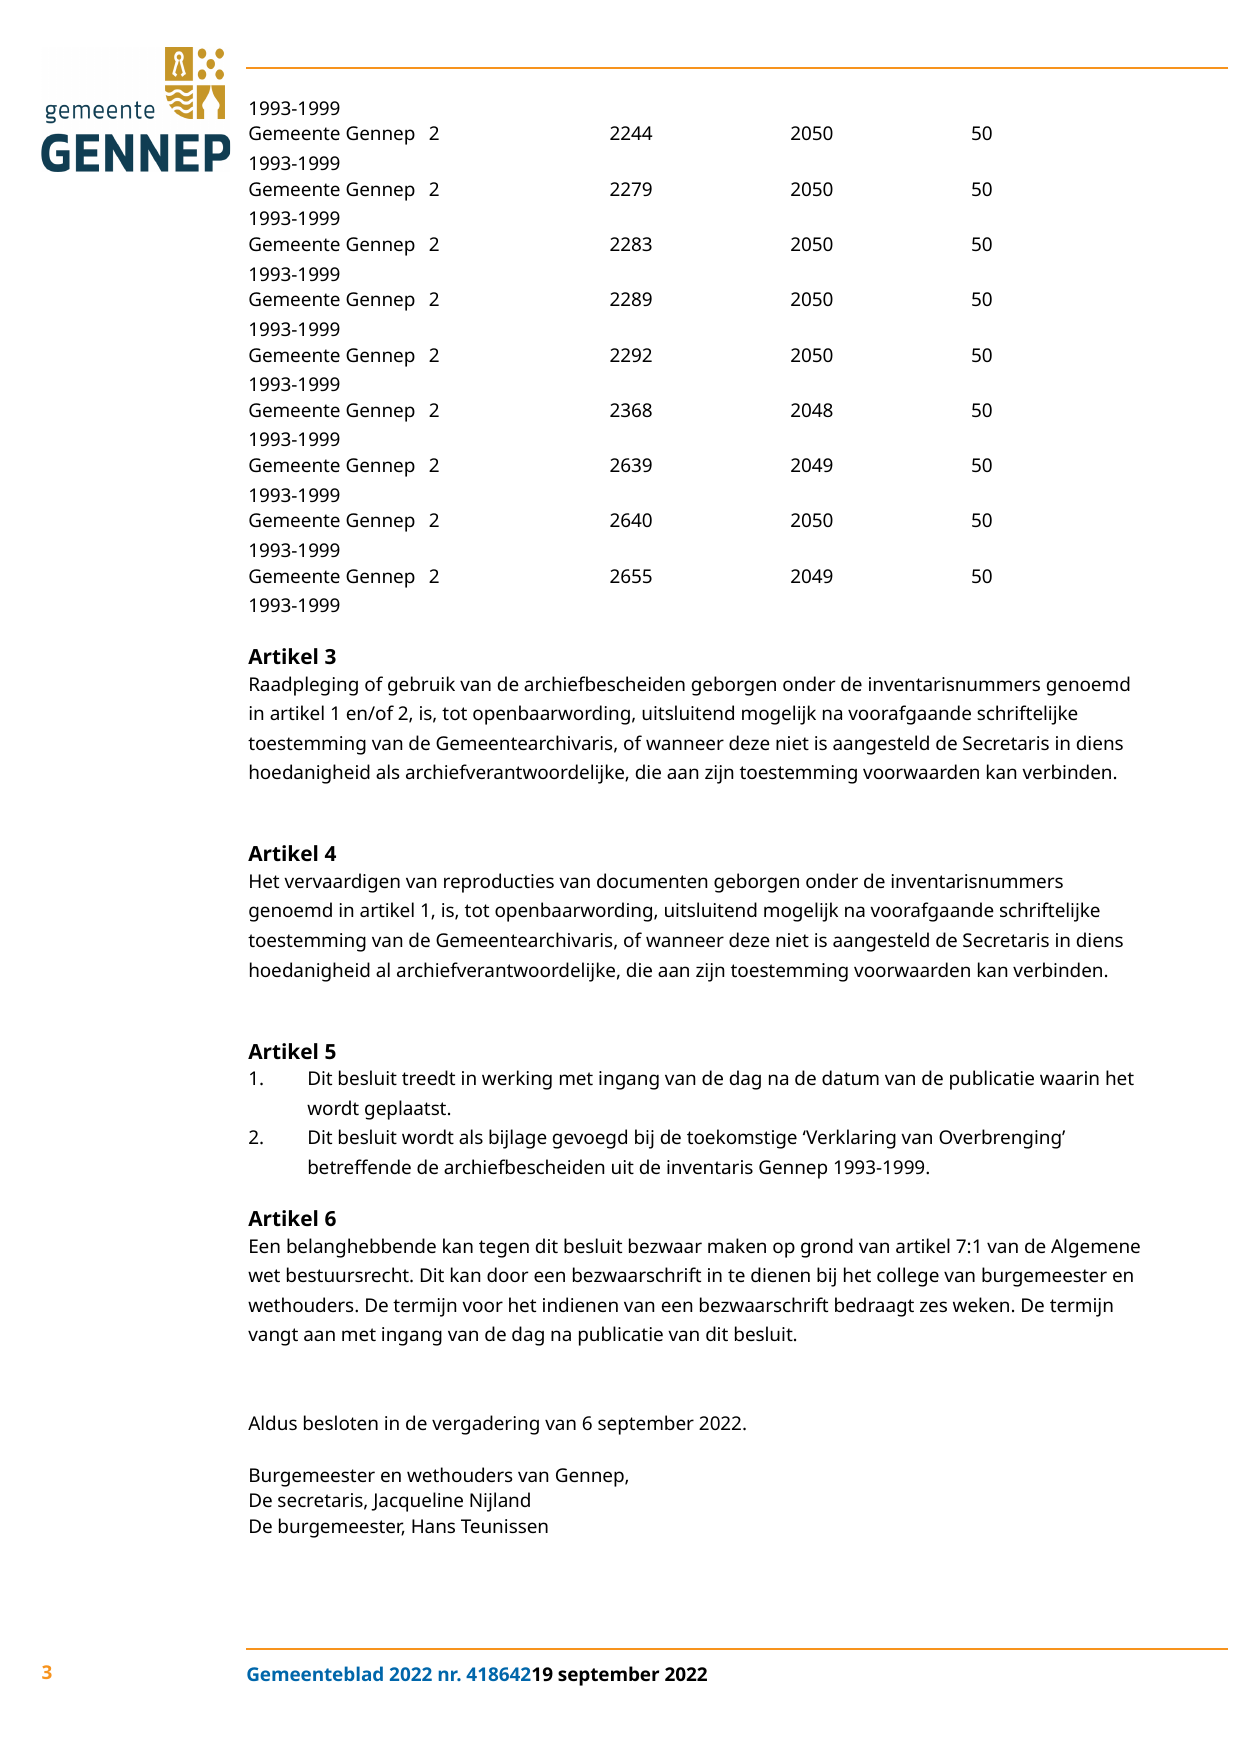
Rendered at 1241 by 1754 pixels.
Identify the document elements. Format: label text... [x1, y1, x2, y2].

picture [41, 47, 231, 172]
text Een belanghebbende kan tegen dit besluit bezwaar maken op grond van artikel 7:1 van de Algemene wet bestuursrecht. Dit kan door een bezwaarschrift in te dienen bij het college van burgemeester en wethouders. De termijn voor het indienen van een bezwaarschrift bedraagt zes weken. De termijn vangt aan met ingang van de dag na publicatie van dit besluit. [248, 1233, 1152, 1347]
table_cell 2048 [790, 397, 971, 452]
text Artikel 4 [248, 839, 1152, 868]
table_cell 1993-1999 [248, 95, 429, 121]
table_cell Gemeente Gennep 1993-1999 [248, 342, 429, 397]
table_cell 2279 [609, 176, 790, 231]
table_cell 50 [971, 121, 1152, 176]
table_cell 2283 [609, 231, 790, 286]
text Burgemeester en wethouders van Gennep, [248, 1462, 1152, 1487]
table_cell Gemeente Gennep 1993-1999 [248, 453, 429, 508]
table_cell Gemeente Gennep 1993-1999 [248, 121, 429, 176]
text Het vervaardigen van reproducties van documenten geborgen onder de inventarisnummers genoemd in artikel 1, is, tot openbaarwording, uitsluitend mogelijk na voorafgaande schriftelijke toestemming van de Gemeentearchivaris, of wanneer deze niet is aangesteld de Secretaris in diens hoedanigheid al archiefverantwoordelijke, die aan zijn toestemming voorwaarden kan verbinden. [248, 868, 1152, 982]
table_cell Gemeente Gennep 1993-1999 [248, 231, 429, 286]
table_cell Gemeente Gennep 1993-1999 [248, 176, 429, 231]
table_cell 50 [971, 342, 1152, 397]
table_cell 2050 [790, 508, 971, 563]
table_cell 2292 [609, 342, 790, 397]
text Artikel 3 [248, 642, 1152, 671]
list Dit besluit wordt als bijlage gevoegd bij de toekomstige ‘Verklaring van Overbrenging’ betreffende de archiefbescheiden uit de inventaris Gennep 1993-1999. [248, 1124, 1152, 1180]
table_cell 2049 [790, 453, 971, 508]
table_cell Gemeente Gennep 1993-1999 [248, 286, 429, 342]
table_cell 2640 [609, 508, 790, 563]
table_cell 2050 [790, 286, 971, 342]
table_cell 2639 [609, 453, 790, 508]
text De burgemeester, Hans Teunissen [248, 1513, 1152, 1539]
text Aldus besloten in de vergadering van 6 september 2022. [248, 1410, 1152, 1436]
table_cell 2 [429, 176, 609, 231]
table_cell 2655 [609, 563, 790, 618]
table_cell Gemeente Gennep 1993-1999 [248, 397, 429, 452]
table_cell 2244 [609, 121, 790, 176]
table_cell Gemeente Gennep 1993-1999 [248, 508, 429, 563]
table_cell [971, 95, 1152, 121]
table_cell 2050 [790, 121, 971, 176]
table_cell [429, 95, 609, 121]
table_cell [609, 95, 790, 121]
table_cell 2 [429, 286, 609, 342]
table_cell 50 [971, 231, 1152, 286]
table_cell 50 [971, 176, 1152, 231]
table_cell 2 [429, 453, 609, 508]
text Raadpleging of gebruik van de archiefbescheiden geborgen onder de inventarisnummers genoemd in artikel 1 en/of 2, is, tot openbaarwording, uitsluitend mogelijk na voorafgaande schriftelijke toestemming van de Gemeentearchivaris, of wanneer deze niet is aangesteld de Secretaris in diens hoedanigheid als archiefverantwoordelijke, die aan zijn toestemming voorwaarden kan verbinden. [248, 671, 1152, 785]
table_cell 2368 [609, 397, 790, 452]
table_cell Gemeente Gennep 1993-1999 [248, 563, 429, 618]
table_cell 2 [429, 397, 609, 452]
table_cell 2050 [790, 231, 971, 286]
table_cell 50 [971, 508, 1152, 563]
text Artikel 6 [248, 1204, 1152, 1233]
table_cell 2289 [609, 286, 790, 342]
table_cell 2 [429, 508, 609, 563]
table_cell 50 [971, 397, 1152, 452]
table_cell 2050 [790, 342, 971, 397]
table_cell 2049 [790, 563, 971, 618]
table_cell 2 [429, 231, 609, 286]
table_cell 2 [429, 121, 609, 176]
table_cell 2050 [790, 176, 971, 231]
text Artikel 5 [248, 1037, 1152, 1065]
table_cell [790, 95, 971, 121]
table_cell 2 [429, 563, 609, 618]
table_cell 2 [429, 342, 609, 397]
text De secretaris, Jacqueline Nijland [248, 1487, 1152, 1513]
table_cell 50 [971, 563, 1152, 618]
table_cell 50 [971, 286, 1152, 342]
table_cell 50 [971, 453, 1152, 508]
list Dit besluit treedt in werking met ingang van de dag na de datum van de publicatie waarin het wordt geplaatst. [248, 1065, 1152, 1121]
